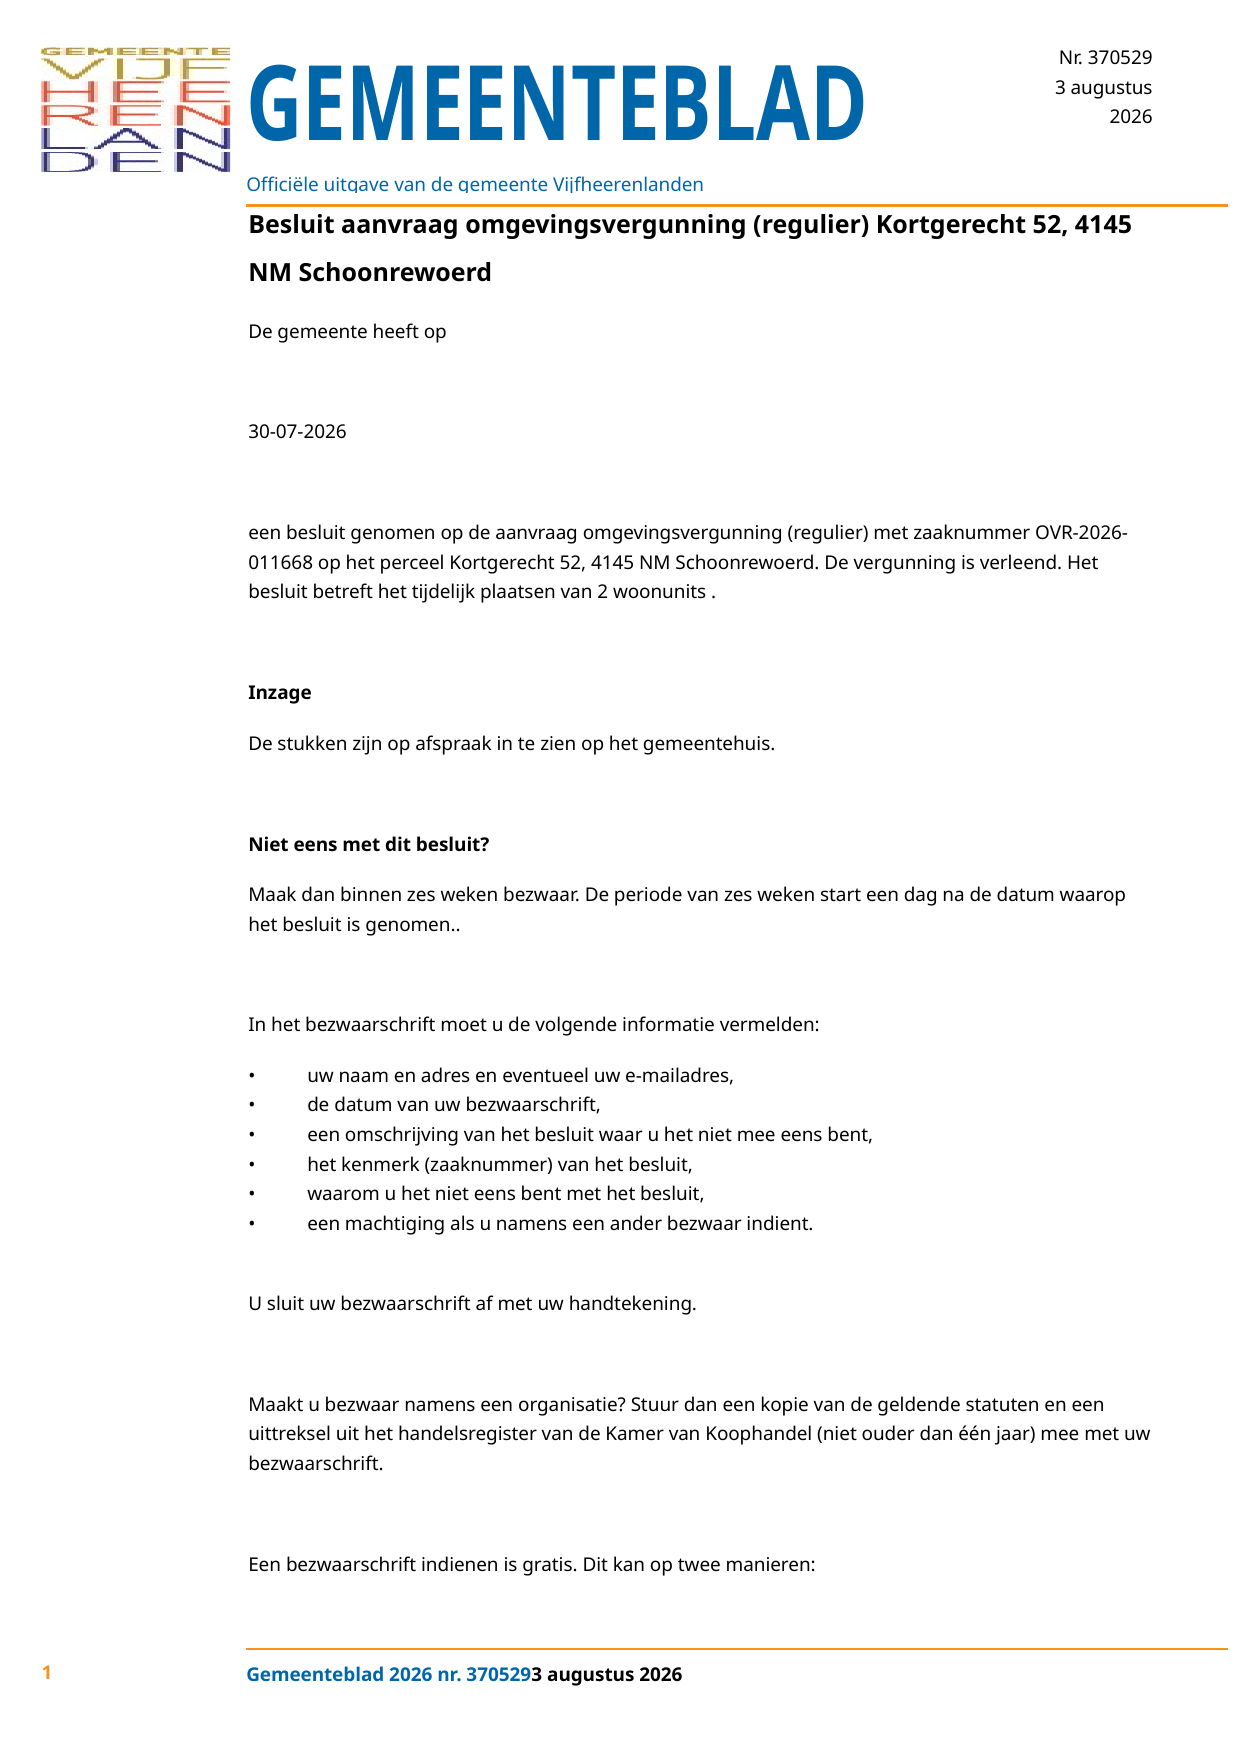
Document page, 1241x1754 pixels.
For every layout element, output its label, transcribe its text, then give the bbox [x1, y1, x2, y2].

picture [41, 47, 231, 172]
list het kenmerk (zaaknummer) van het besluit, [248, 1151, 1152, 1177]
text een besluit genomen op de aanvraag omgevingsvergunning (regulier) met zaaknummer OVR-2026-011668 op het perceel Kortgerecht 52, 4145 NM Schoonrewoerd. De vergunning is verleend. Het besluit betreft het tijdelijk plaatsen van 2 woonunits . [248, 519, 1152, 604]
list een machtiging als u namens een ander bezwaar indient. [248, 1210, 1152, 1236]
list waarom u het niet eens bent met het besluit, [248, 1180, 1152, 1206]
text Inzage [248, 679, 1152, 705]
list de datum van uw bezwaarschrift, [248, 1092, 1152, 1117]
list een omschrijving van het besluit waar u het niet mee eens bent, [248, 1121, 1152, 1147]
text In het bezwaarschrift moet u de volgende informatie vermelden: [248, 1012, 1152, 1037]
text Besluit aanvraag omgevingsvergunning (regulier) Kortgerecht 52, 4145 NM Schoonrewoerd [248, 207, 1152, 288]
text Maakt u bezwaar namens een organisatie? Stuur dan een kopie van de geldende statuten en een uittreksel uit het handelsregister van de Kamer van Koophandel (niet ouder dan één jaar) mee met uw bezwaarschrift. [248, 1391, 1152, 1476]
text De stukken zijn op afspraak in te zien op het gemeentehuis. [248, 730, 1152, 756]
text 30-07-2026 [248, 419, 1152, 444]
list uw naam en adres en eventueel uw e-mailadres, [248, 1062, 1152, 1088]
text Een bezwaarschrift indienen is gratis. Dit kan op twee manieren: [248, 1551, 1152, 1577]
text De gemeente heeft op [248, 318, 1152, 344]
text Niet eens met dit besluit? [248, 831, 1152, 857]
text Maak dan binnen zes weken bezwaar. De periode van zes weken start een dag na de datum waarop het besluit is genomen.. [248, 881, 1152, 937]
text U sluit uw bezwaarschrift af met uw handtekening. [248, 1290, 1152, 1316]
